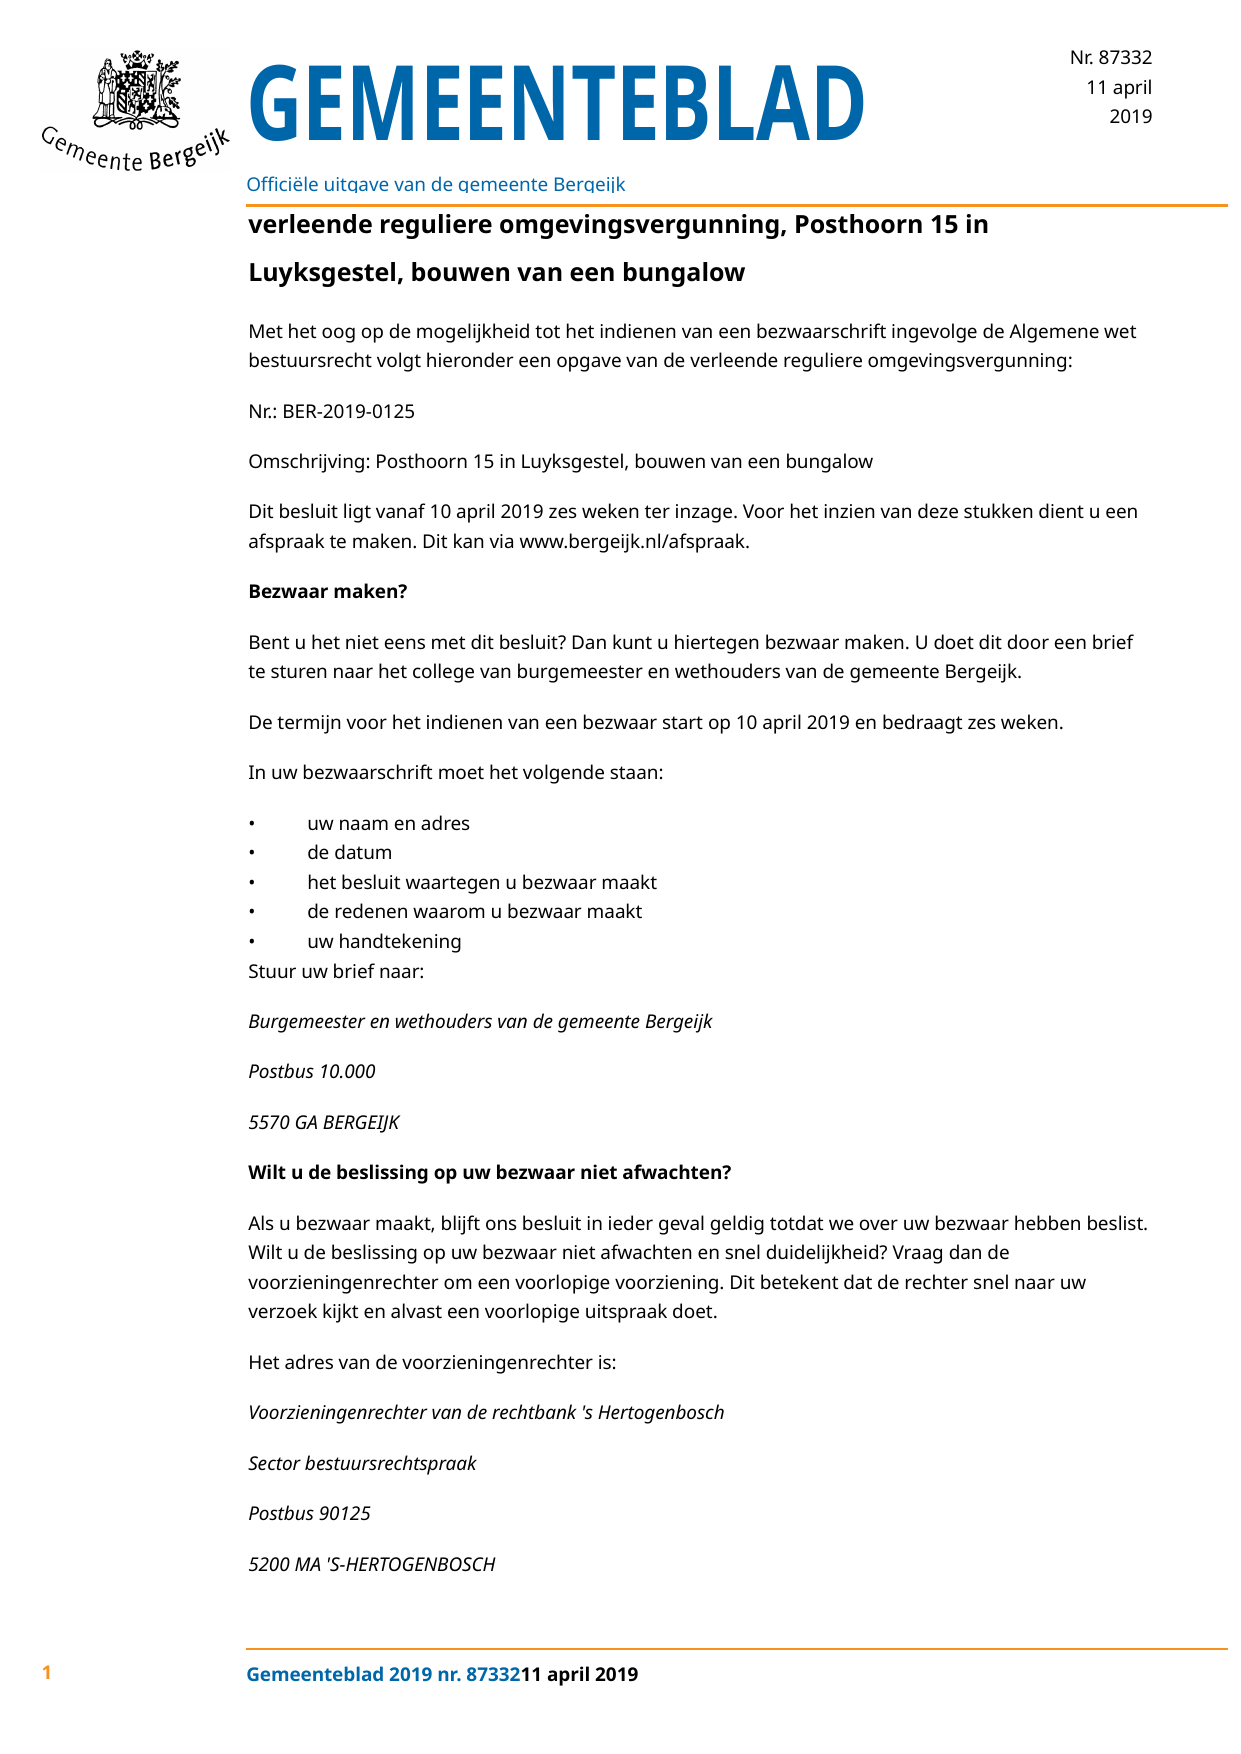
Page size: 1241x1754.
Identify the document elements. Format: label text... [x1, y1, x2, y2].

text 5570 GA BERGEIJK [248, 1109, 1152, 1135]
list de datum [248, 839, 1152, 865]
text verleende reguliere omgevingsvergunning, Posthoorn 15 in Luyksgestel, bouwen van een bungalow [248, 207, 1152, 288]
text Bezwaar maken? [248, 579, 1152, 604]
text Bent u het niet eens met dit besluit? Dan kunt u hiertegen bezwaar maken. U doet dit door een brief te sturen naar het college van burgemeester en wethouders van de gemeente Bergeijk. [248, 629, 1152, 684]
text Postbus 90125 [248, 1500, 1152, 1526]
list uw naam en adres [248, 810, 1152, 836]
text Stuur uw brief naar: [248, 958, 1152, 984]
list de redenen waarom u bezwaar maakt [248, 899, 1152, 924]
text Met het oog op de mogelijkheid tot het indienen van een bezwaarschrift ingevolge de Algemene wet bestuursrecht volgt hieronder een opgave van de verleende reguliere omgevingsvergunning: [248, 318, 1152, 373]
text Postbus 10.000 [248, 1059, 1152, 1084]
list het besluit waartegen u bezwaar maakt [248, 869, 1152, 895]
text Wilt u de beslissing op uw bezwaar niet afwachten? [248, 1159, 1152, 1185]
text Nr.: BER-2019-0125 [248, 398, 1152, 424]
text Het adres van de voorzieningenrechter is: [248, 1349, 1152, 1375]
text Sector bestuursrechtspraak [248, 1450, 1152, 1476]
list uw handtekening [248, 928, 1152, 954]
text Burgemeester en wethouders van de gemeente Bergeijk [248, 1008, 1152, 1034]
text De termijn voor het indienen van een bezwaar start op 10 april 2019 en bedraagt zes weken. [248, 709, 1152, 735]
picture [41, 47, 231, 172]
text In uw bezwaarschrift moet het volgende staan: [248, 759, 1152, 785]
text Voorzieningenrechter van de rechtbank 's Hertogenbosch [248, 1399, 1152, 1425]
text 5200 MA 'S-HERTOGENBOSCH [248, 1551, 1152, 1577]
text Als u bezwaar maakt, blijft ons besluit in ieder geval geldig totdat we over uw bezwaar hebben beslist. Wilt u de beslissing op uw bezwaar niet afwachten en snel duidelijkheid? Vraag dan de voorzieningenrechter om een voorlopige voorziening. Dit betekent dat de rechter snel naar uw verzoek kijkt en alvast een voorlopige uitspraak doet. [248, 1210, 1152, 1324]
text Dit besluit ligt vanaf 10 april 2019 zes weken ter inzage. Voor het inzien van deze stukken dient u een afspraak te maken. Dit kan via www.bergeijk.nl/afspraak. [248, 499, 1152, 554]
text Omschrijving: Posthoorn 15 in Luyksgestel, bouwen van een bungalow [248, 448, 1152, 474]
